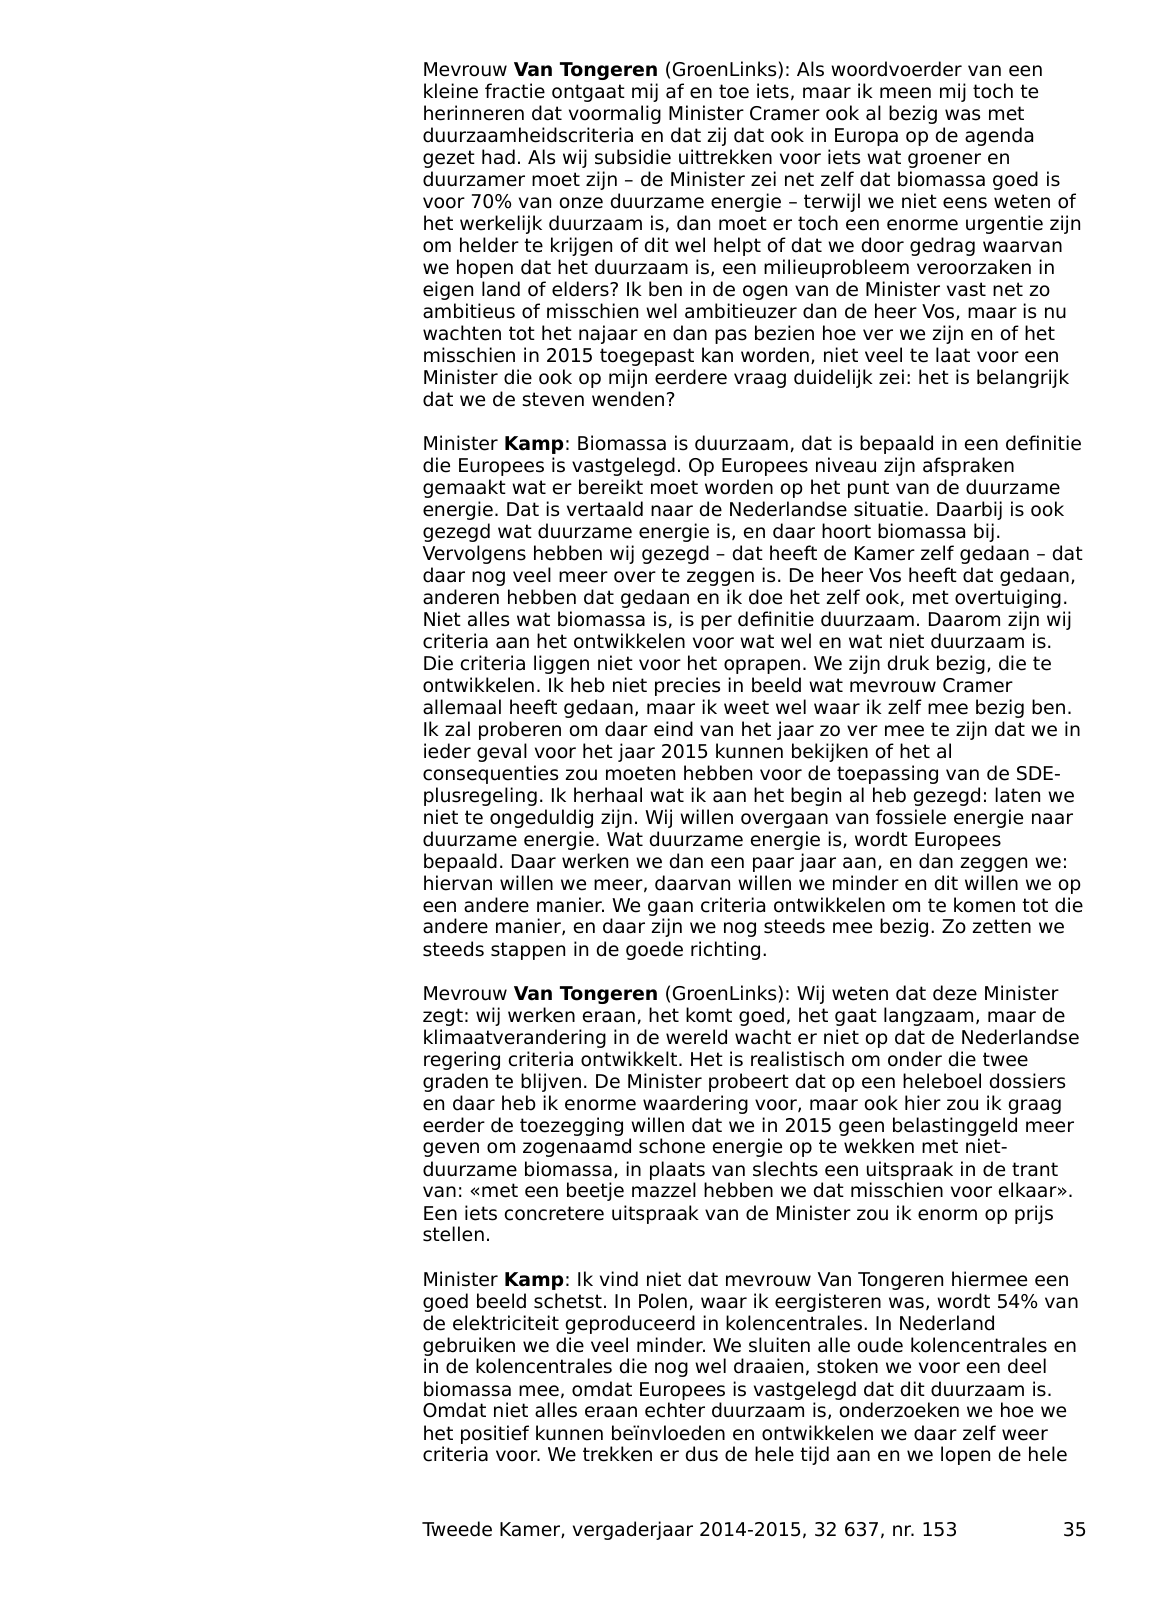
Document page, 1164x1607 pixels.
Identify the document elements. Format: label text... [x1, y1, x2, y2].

text Mevrouw Van Tongeren (GroenLinks): Als woordvoerder van een kleine fractie ontgaat mij af en toe iets, maar ik meen mij toch te herinneren dat voormalig Minister Cramer ook al bezig was met duurzaamheidscriteria en dat zij dat ook in Europa op de agenda gezet had. Als wij subsidie uittrekken voor iets wat groener en duurzamer moet zijn – de Minister zei net zelf dat biomassa goed is voor 70% van onze duurzame energie – terwijl we niet eens weten of het werkelijk duurzaam is, dan moet er toch een enorme urgentie zijn om helder te krijgen of dit wel helpt of dat we door gedrag waarvan we hopen dat het duurzaam is, een milieuprobleem veroorzaken in eigen land of elders? Ik ben in de ogen van de Minister vast net zo ambitieus of misschien wel ambitieuzer dan de heer Vos, maar is nu wachten tot het najaar en dan pas bezien hoe ver we zijn en of het misschien in 2015 toegepast kan worden, niet veel te laat voor een Minister die ook op mijn eerdere vraag duidelijk zei: het is belangrijk dat we de steven wenden? [422, 59, 1087, 411]
text Minister Kamp: Ik vind niet dat mevrouw Van Tongeren hiermee een goed beeld schetst. In Polen, waar ik eergisteren was, wordt 54% van de elektriciteit geproduceerd in kolencentrales. In Nederland gebruiken we die veel minder. We sluiten alle oude kolencentrales en in de kolencentrales die nog wel draaien, stoken we voor een deel biomassa mee, omdat Europees is vastgelegd dat dit duurzaam is. Omdat niet alles eraan echter duurzaam is, onderzoeken we hoe we het positief kunnen beïnvloeden en ontwikkelen we daar zelf weer criteria voor. We trekken er dus de hele tijd aan en we lopen de hele [422, 1268, 1087, 1466]
text Mevrouw Van Tongeren (GroenLinks): Wij weten dat deze Minister zegt: wij werken eraan, het komt goed, het gaat langzaam, maar de klimaatverandering in de wereld wacht er niet op dat de Nederlandse regering criteria ontwikkelt. Het is realistisch om onder die twee graden te blijven. De Minister probeert dat op een heleboel dossiers en daar heb ik enorme waardering voor, maar ook hier zou ik graag eerder de toezegging willen dat we in 2015 geen belastinggeld meer geven om zogenaamd schone energie op te wekken met niet-duurzame biomassa, in plaats van slechts een uitspraak in de trant van: «met een beetje mazzel hebben we dat misschien voor elkaar». Een iets concretere uitspraak van de Minister zou ik enorm op prijs stellen. [422, 983, 1087, 1246]
text Minister Kamp: Biomassa is duurzaam, dat is bepaald in een definitie die Europees is vastgelegd. Op Europees niveau zijn afspraken gemaakt wat er bereikt moet worden op het punt van de duurzame energie. Dat is vertaald naar de Nederlandse situatie. Daarbij is ook gezegd wat duurzame energie is, en daar hoort biomassa bij. Vervolgens hebben wij gezegd – dat heeft de Kamer zelf gedaan – dat daar nog veel meer over te zeggen is. De heer Vos heeft dat gedaan, anderen hebben dat gedaan en ik doe het zelf ook, met overtuiging. Niet alles wat biomassa is, is per definitie duurzaam. Daarom zijn wij criteria aan het ontwikkelen voor wat wel en wat niet duurzaam is. Die criteria liggen niet voor het oprapen. We zijn druk bezig, die te ontwikkelen. Ik heb niet precies in beeld wat mevrouw Cramer allemaal heeft gedaan, maar ik weet wel waar ik zelf mee bezig ben. Ik zal proberen om daar eind van het jaar zo ver mee te zijn dat we in ieder geval voor het jaar 2015 kunnen bekijken of het al consequenties zou moeten hebben voor de toepassing van de SDE-plusregeling. Ik herhaal wat ik aan het begin al heb gezegd: laten we niet te ongeduldig zijn. Wij willen overgaan van fossiele energie naar duurzame energie. Wat duurzame energie is, wordt Europees bepaald. Daar werken we dan een paar jaar aan, en dan zeggen we: hiervan willen we meer, daarvan willen we minder en dit willen we op een andere manier. We gaan criteria ontwikkelen om te komen tot die andere manier, en daar zijn we nog steeds mee bezig. Zo zetten we steeds stappen in de goede richting. [422, 433, 1087, 960]
